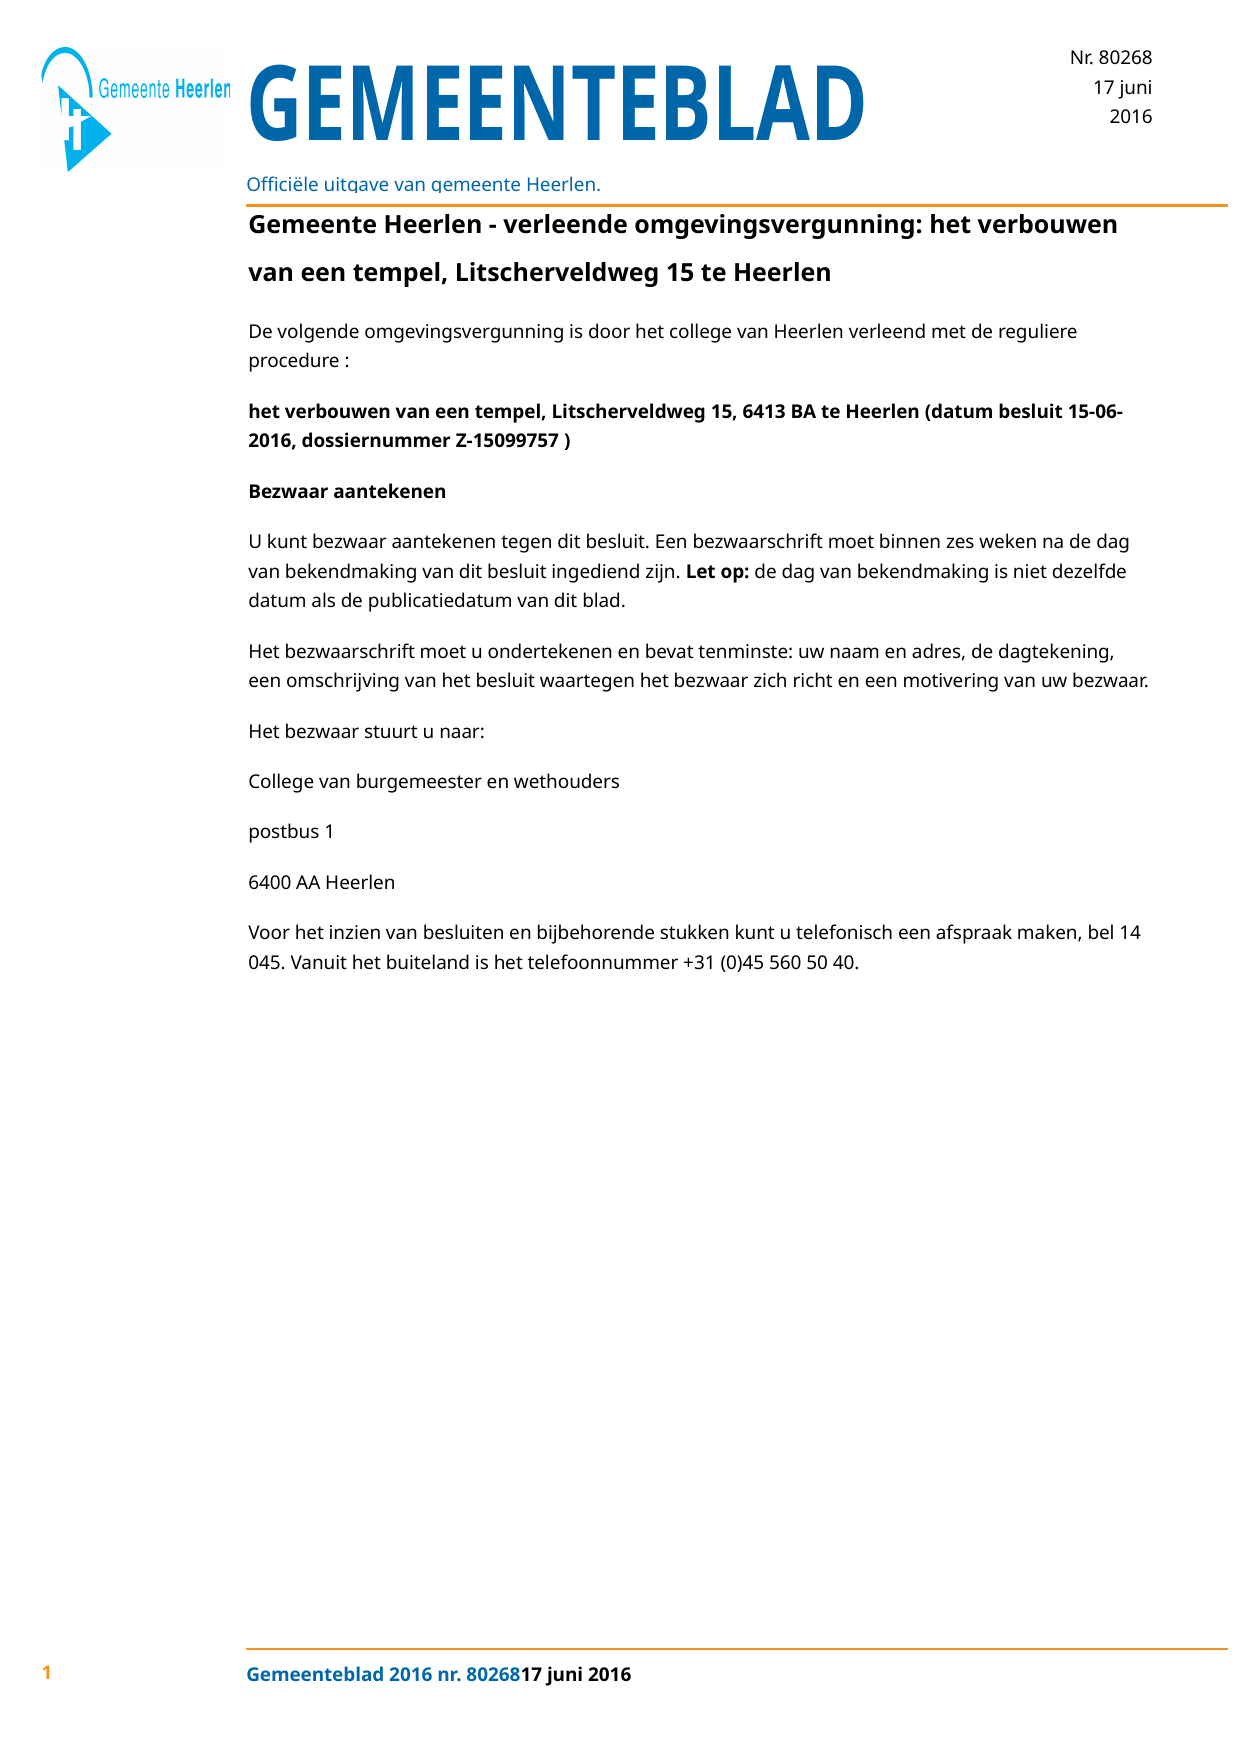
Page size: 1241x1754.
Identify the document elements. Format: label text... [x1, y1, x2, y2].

text Bezwaar aantekenen [248, 478, 1152, 504]
text Gemeente Heerlen - verleende omgevingsvergunning: het verbouwen van een tempel, Litscherveldweg 15 te Heerlen [248, 207, 1152, 288]
text U kunt bezwaar aantekenen tegen dit besluit. Een bezwaarschrift moet binnen zes weken na de dag van bekendmaking van dit besluit ingediend zijn. Let op: de dag van bekendmaking is niet dezelfde datum als de publicatiedatum van dit blad. [248, 528, 1152, 613]
text College van burgemeester en wethouders [248, 768, 1152, 794]
text De volgende omgevingsvergunning is door het college van Heerlen verleend met de reguliere procedure : [248, 318, 1152, 373]
text Voor het inzien van besluiten en bijbehorende stukken kunt u telefonisch een afspraak maken, bel 14 045. Vanuit het buiteland is het telefoonnummer +31 (0)45 560 50 40. [248, 919, 1152, 975]
text postbus 1 [248, 819, 1152, 844]
text Het bezwaar stuurt u naar: [248, 718, 1152, 744]
text Het bezwaarschrift moet u ondertekenen en bevat tenminste: uw naam en adres, de dagtekening, een omschrijving van het besluit waartegen het bezwaar zich richt en een motivering van uw bezwaar. [248, 638, 1152, 693]
picture [41, 47, 58, 70]
picture [41, 47, 231, 172]
text het verbouwen van een tempel, Litscherveldweg 15, 6413 BA te Heerlen (datum besluit 15-06-2016, dossiernummer Z-15099757 ) [248, 398, 1152, 453]
text 6400 AA Heerlen [248, 869, 1152, 895]
